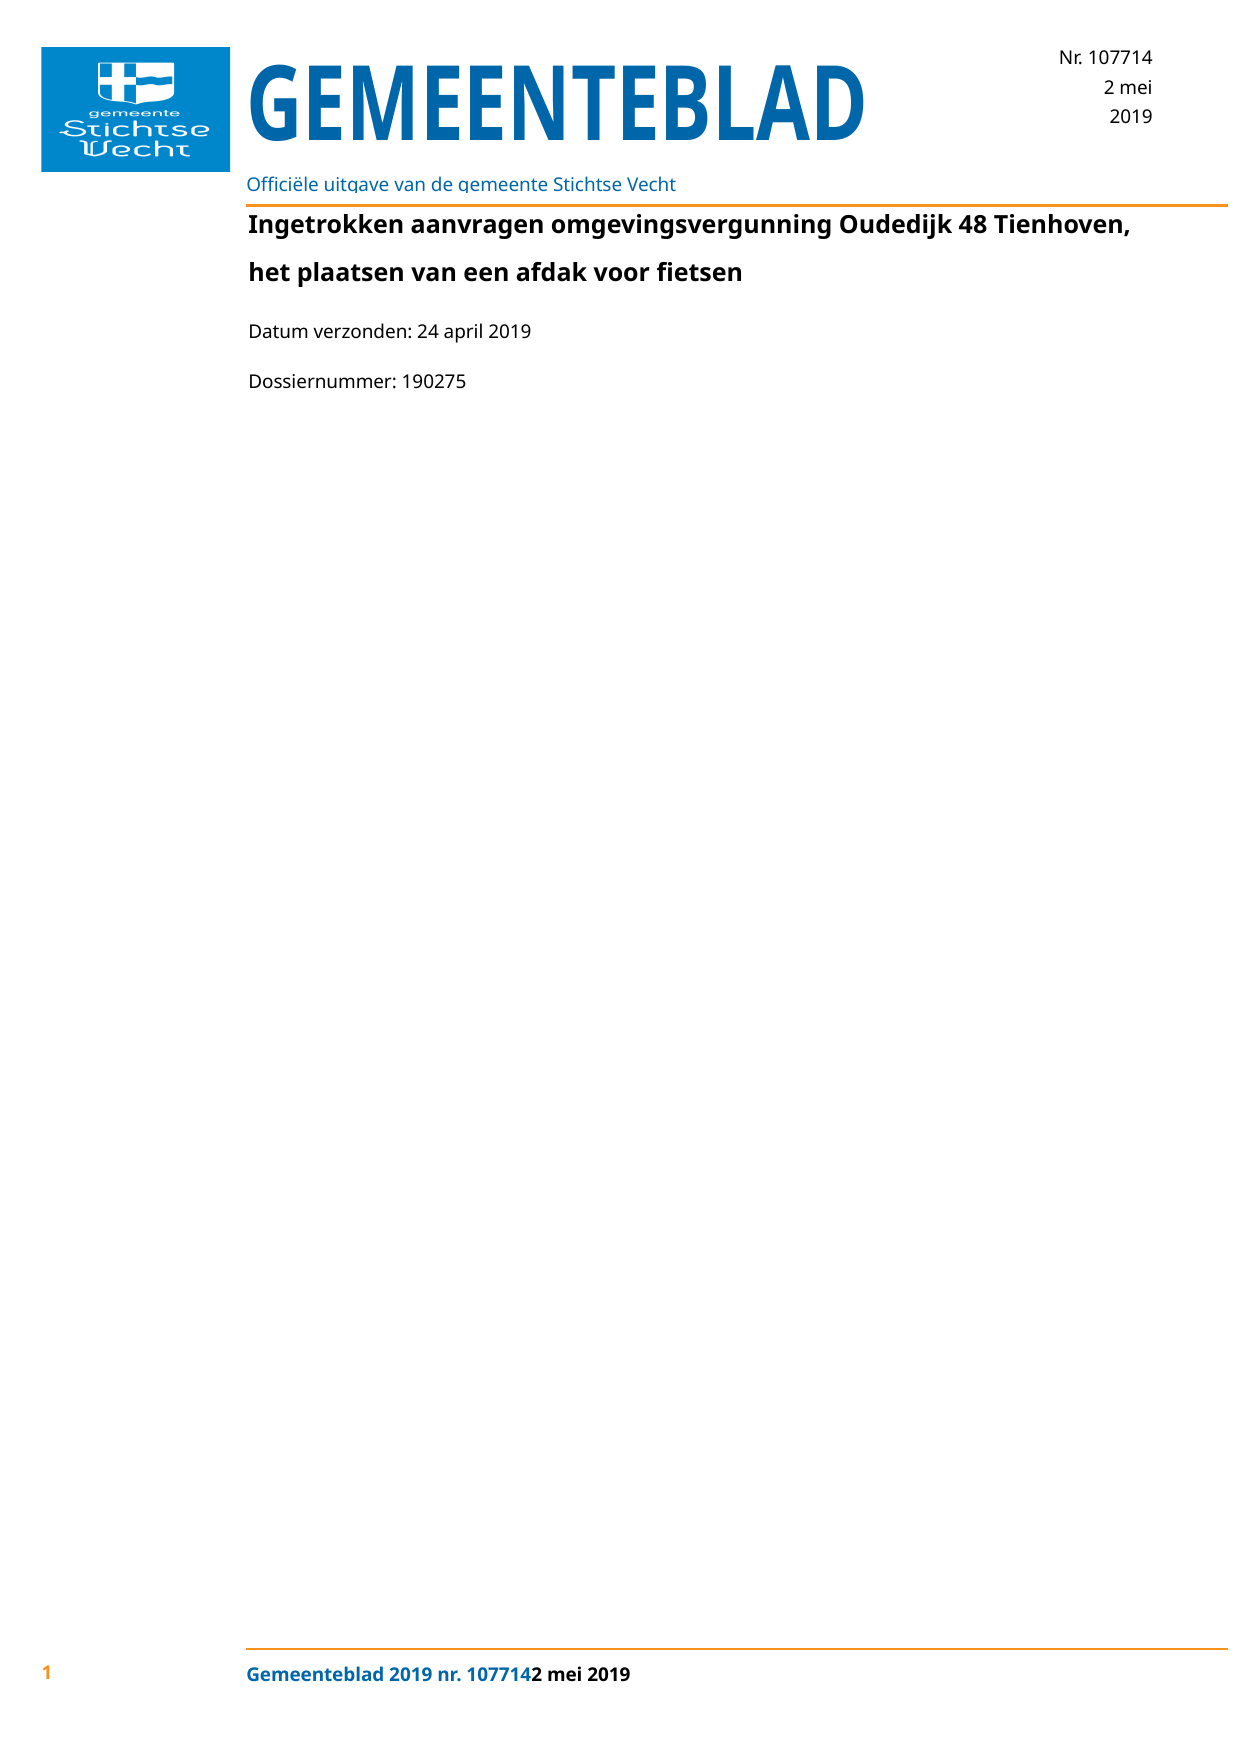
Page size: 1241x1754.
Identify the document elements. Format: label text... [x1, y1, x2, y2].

text Dossiernummer: 190275 [248, 368, 1152, 394]
text Ingetrokken aanvragen omgevingsvergunning Oudedijk 48 Tienhoven, het plaatsen van een afdak voor fietsen [248, 207, 1152, 288]
picture [99, 63, 135, 101]
text Datum verzonden: 24 april 2019 [248, 318, 1152, 344]
picture [137, 63, 174, 103]
